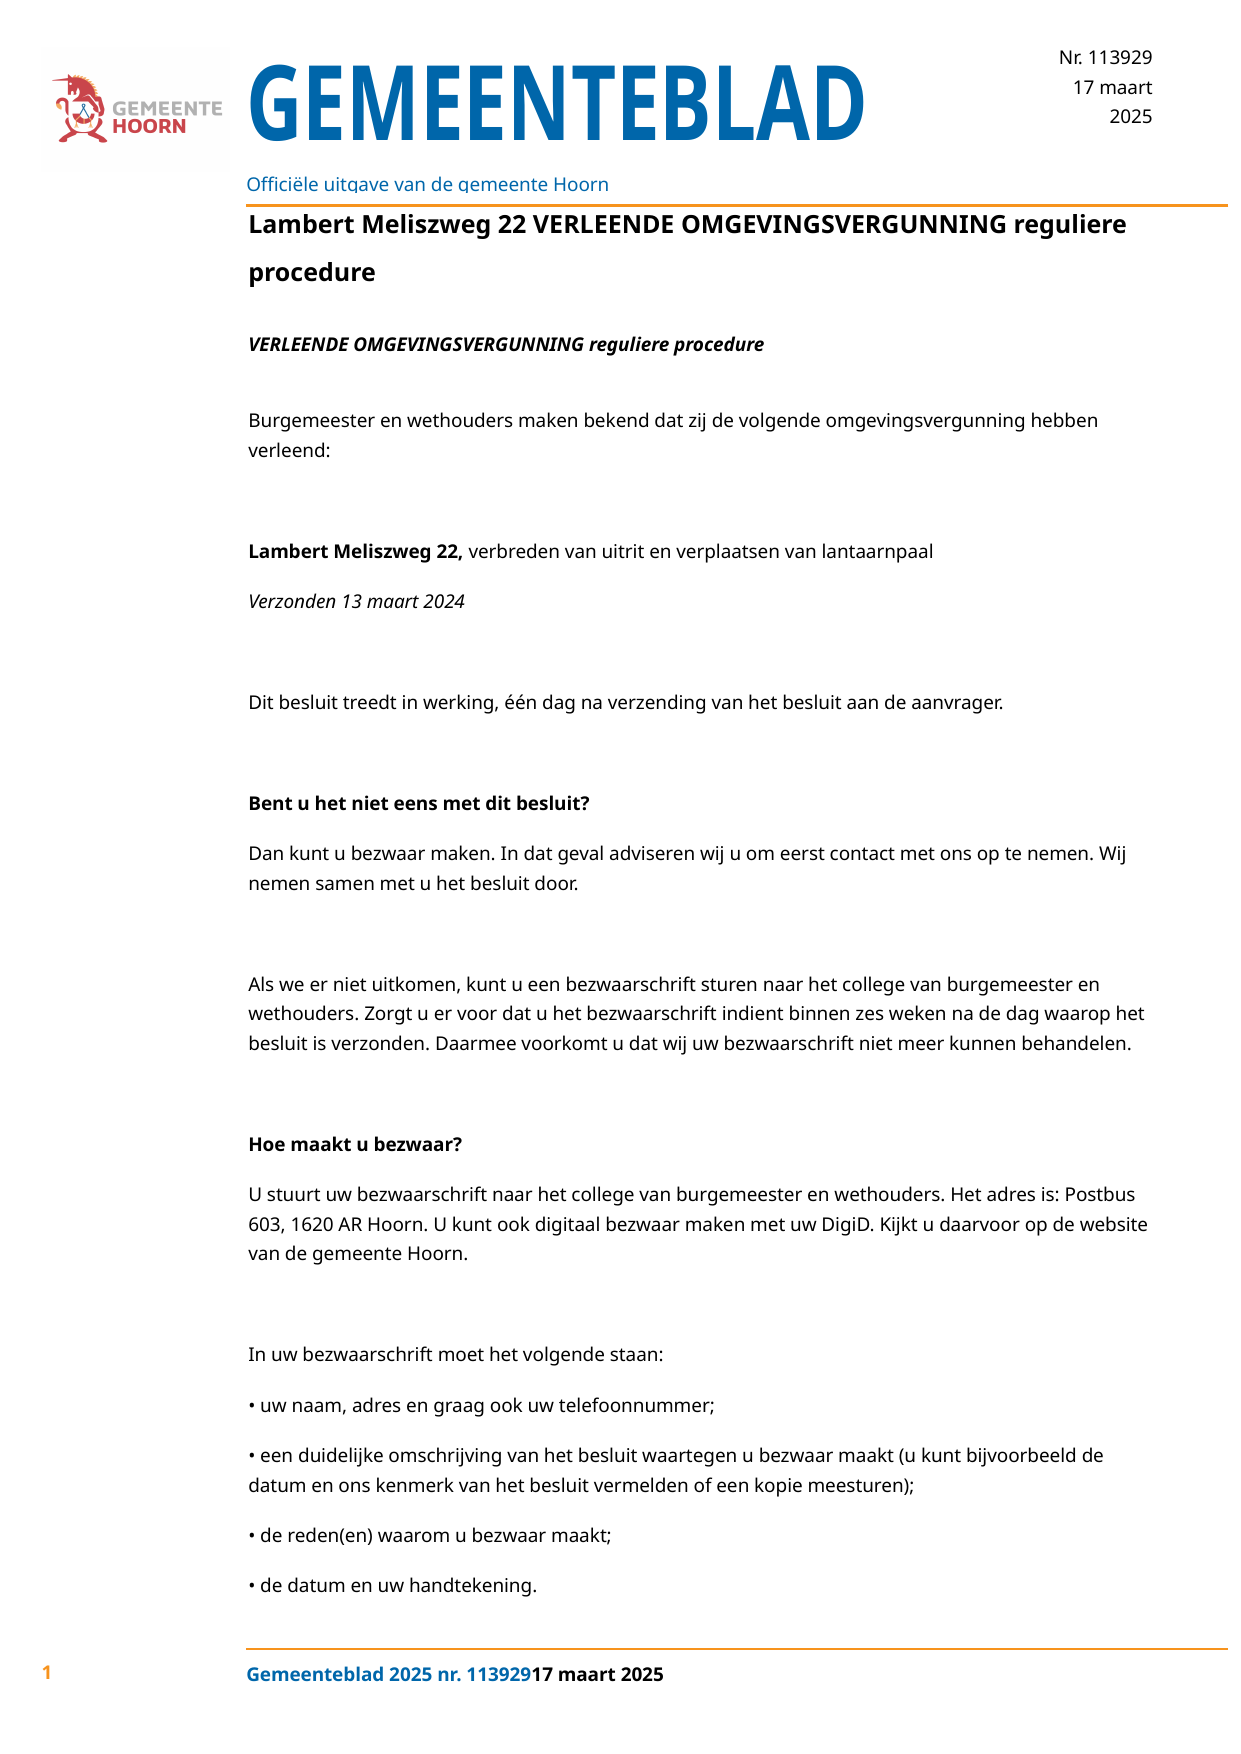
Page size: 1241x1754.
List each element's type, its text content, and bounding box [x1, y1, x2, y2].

text In uw bezwaarschrift moet het volgende staan: [248, 1341, 1152, 1367]
text Verzonden 13 maart 2024 [248, 588, 1152, 614]
text Burgemeester en wethouders maken bekend dat zij de volgende omgevingsvergunning hebben verleend: [248, 408, 1152, 463]
text • de datum en uw handtekening. [248, 1573, 1152, 1598]
text Lambert Meliszweg 22, verbreden van uitrit en verplaatsen van lantaarnpaal [248, 538, 1152, 564]
text Bent u het niet eens met dit besluit? [248, 790, 1152, 816]
text U stuurt uw bezwaarschrift naar het college van burgemeester en wethouders. Het adres is: Postbus 603, 1620 AR Hoorn. U kunt ook digitaal bezwaar maken met uw DigiD. Kijkt u daarvoor op de website van de gemeente Hoorn. [248, 1181, 1152, 1266]
text Dan kunt u bezwaar maken. In dat geval adviseren wij u om eerst contact met ons op te nemen. Wij nemen samen met u het besluit door. [248, 841, 1152, 896]
text • een duidelijke omschrijving van het besluit waartegen u bezwaar maakt (u kunt bijvoorbeeld de datum en ons kenmerk van het besluit vermelden of een kopie meesturen); [248, 1442, 1152, 1497]
text Dit besluit treedt in werking, één dag na verzending van het besluit aan de aanvrager. [248, 689, 1152, 715]
text VERLEENDE OMGEVINGSVERGUNNING reguliere procedure [248, 331, 1152, 357]
text • uw naam, adres en graag ook uw telefoonnummer; [248, 1392, 1152, 1417]
text Als we er niet uitkomen, kunt u een bezwaarschrift sturen naar het college van burgemeester en wethouders. Zorgt u er voor dat u het bezwaarschrift indient binnen zes weken na de dag waarop het besluit is verzonden. Daarmee voorkomt u dat wij uw bezwaarschrift niet meer kunnen behandelen. [248, 971, 1152, 1056]
text Lambert Meliszweg 22 VERLEENDE OMGEVINGSVERGUNNING reguliere procedure [248, 207, 1152, 288]
picture [41, 47, 231, 172]
text Hoe maakt u bezwaar? [248, 1131, 1152, 1157]
text • de reden(en) waarom u bezwaar maakt; [248, 1522, 1152, 1548]
